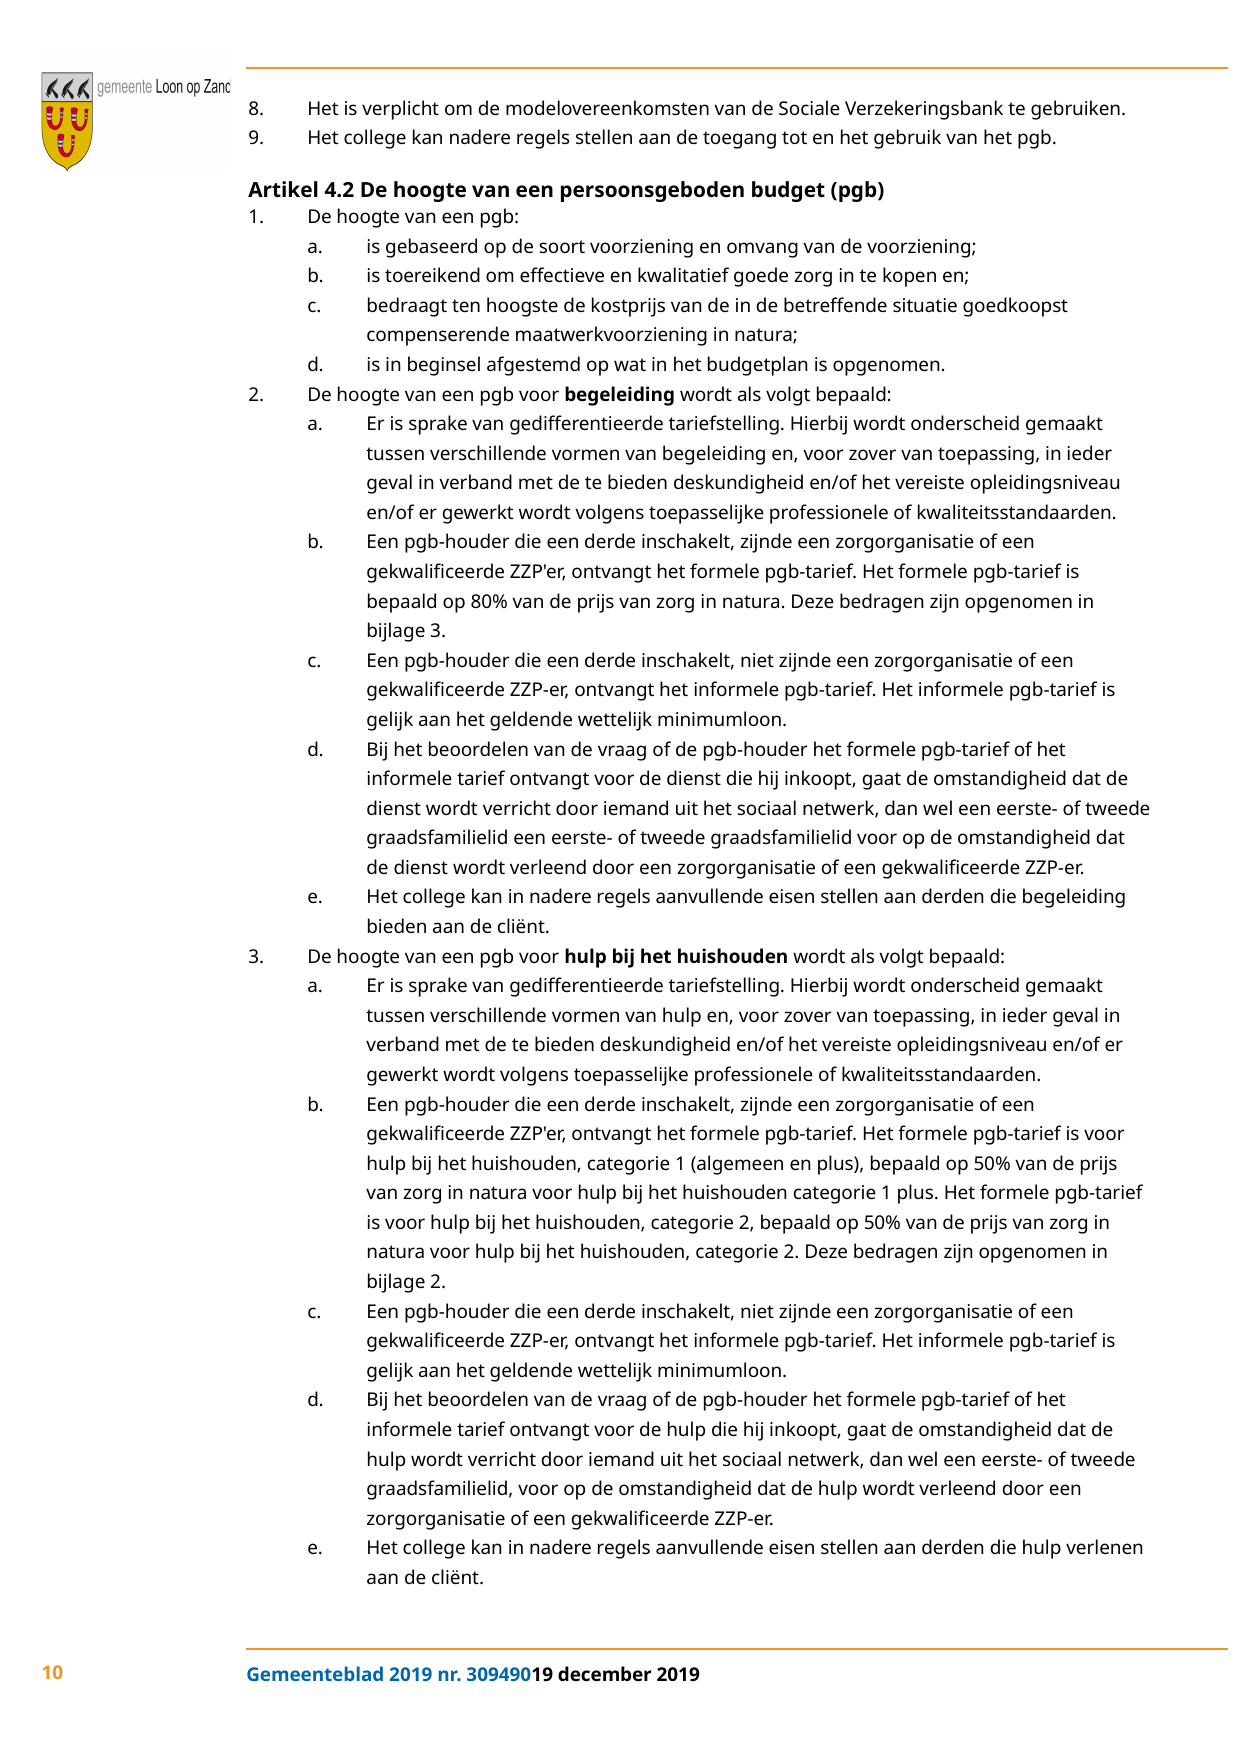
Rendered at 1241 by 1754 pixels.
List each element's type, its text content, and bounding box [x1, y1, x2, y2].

list Het college kan in nadere regels aanvullende eisen stellen aan derden die hulp verlenen aan de cliënt. [307, 1534, 1152, 1590]
list Bij het beoordelen van de vraag of de pgb-houder het formele pgb-tarief of het informele tarief ontvangt voor de dienst die hij inkoopt, gaat de omstandigheid dat de dienst wordt verricht door iemand uit het sociaal netwerk, dan wel een eerste- of tweede graadsfamilielid een eerste- of tweede graadsfamilielid voor op de omstandigheid dat de dienst wordt verleend door een zorgorganisatie of een gekwalificeerde ZZP-er. [307, 736, 1152, 880]
list De hoogte van een pgb voor begeleiding wordt als volgt bepaald: [248, 381, 1152, 406]
list is toereikend om effectieve en kwalitatief goede zorg in te kopen en; [307, 262, 1152, 288]
list Er is sprake van gedifferentieerde tariefstelling. Hierbij wordt onderscheid gemaakt tussen verschillende vormen van hulp en, voor zover van toepassing, in ieder geval in verband met de te bieden deskundigheid en/of het vereiste opleidingsniveau en/of er gewerkt wordt volgens toepasselijke professionele of kwaliteitsstandaarden. [307, 972, 1152, 1087]
list Het is verplicht om de modelovereenkomsten van de Sociale Verzekeringsbank te gebruiken. [248, 95, 1152, 121]
list Er is sprake van gedifferentieerde tariefstelling. Hierbij wordt onderscheid gemaakt tussen verschillende vormen van begeleiding en, voor zover van toepassing, in ieder geval in verband met de te bieden deskundigheid en/of het vereiste opleidingsniveau en/of er gewerkt wordt volgens toepasselijke professionele of kwaliteitsstandaarden. [307, 410, 1152, 525]
list is in beginsel afgestemd op wat in het budgetplan is opgenomen. [307, 351, 1152, 377]
list Een pgb-houder die een derde inschakelt, zijnde een zorgorganisatie of een gekwalificeerde ZZP'er, ontvangt het formele pgb-tarief. Het formele pgb-tarief is bepaald op 80% van de prijs van zorg in natura. Deze bedragen zijn opgenomen in bijlage 3. [307, 529, 1152, 643]
picture [41, 47, 231, 172]
list Bij het beoordelen van de vraag of de pgb-houder het formele pgb-tarief of het informele tarief ontvangt voor de hulp die hij inkoopt, gaat de omstandigheid dat de hulp wordt verricht door iemand uit het sociaal netwerk, dan wel een eerste- of tweede graadsfamilielid, voor op de omstandigheid dat de hulp wordt verleend door een zorgorganisatie of een gekwalificeerde ZZP-er. [307, 1387, 1152, 1531]
list bedraagt ten hoogste de kostprijs van de in de betreffende situatie goedkoopst compenserende maatwerkvoorziening in natura; [307, 292, 1152, 347]
list Een pgb-houder die een derde inschakelt, niet zijnde een zorgorganisatie of een gekwalificeerde ZZP-er, ontvangt het informele pgb-tarief. Het informele pgb-tarief is gelijk aan het geldende wettelijk minimumloon. [307, 1298, 1152, 1383]
list De hoogte van een pgb: [248, 203, 1152, 229]
list Het college kan nadere regels stellen aan de toegang tot en het gebruik van het pgb. [248, 124, 1152, 150]
list is gebaseerd op de soort voorziening en omvang van de voorziening; [307, 233, 1152, 258]
text Artikel 4.2 De hoogte van een persoonsgeboden budget (pgb) [248, 175, 1152, 203]
list Het college kan in nadere regels aanvullende eisen stellen aan derden die begeleiding bieden aan de cliënt. [307, 884, 1152, 939]
list Een pgb-houder die een derde inschakelt, niet zijnde een zorgorganisatie of een gekwalificeerde ZZP-er, ontvangt het informele pgb-tarief. Het informele pgb-tarief is gelijk aan het geldende wettelijk minimumloon. [307, 647, 1152, 732]
list De hoogte van een pgb voor hulp bij het huishouden wordt als volgt bepaald: [248, 943, 1152, 968]
list Een pgb-houder die een derde inschakelt, zijnde een zorgorganisatie of een gekwalificeerde ZZP'er, ontvangt het formele pgb-tarief. Het formele pgb-tarief is voor hulp bij het huishouden, categorie 1 (algemeen en plus), bepaald op 50% van de prijs van zorg in natura voor hulp bij het huishouden categorie 1 plus. Het formele pgb-tarief is voor hulp bij het huishouden, categorie 2, bepaald op 50% van de prijs van zorg in natura voor hulp bij het huishouden, categorie 2. Deze bedragen zijn opgenomen in bijlage 2. [307, 1091, 1152, 1294]
